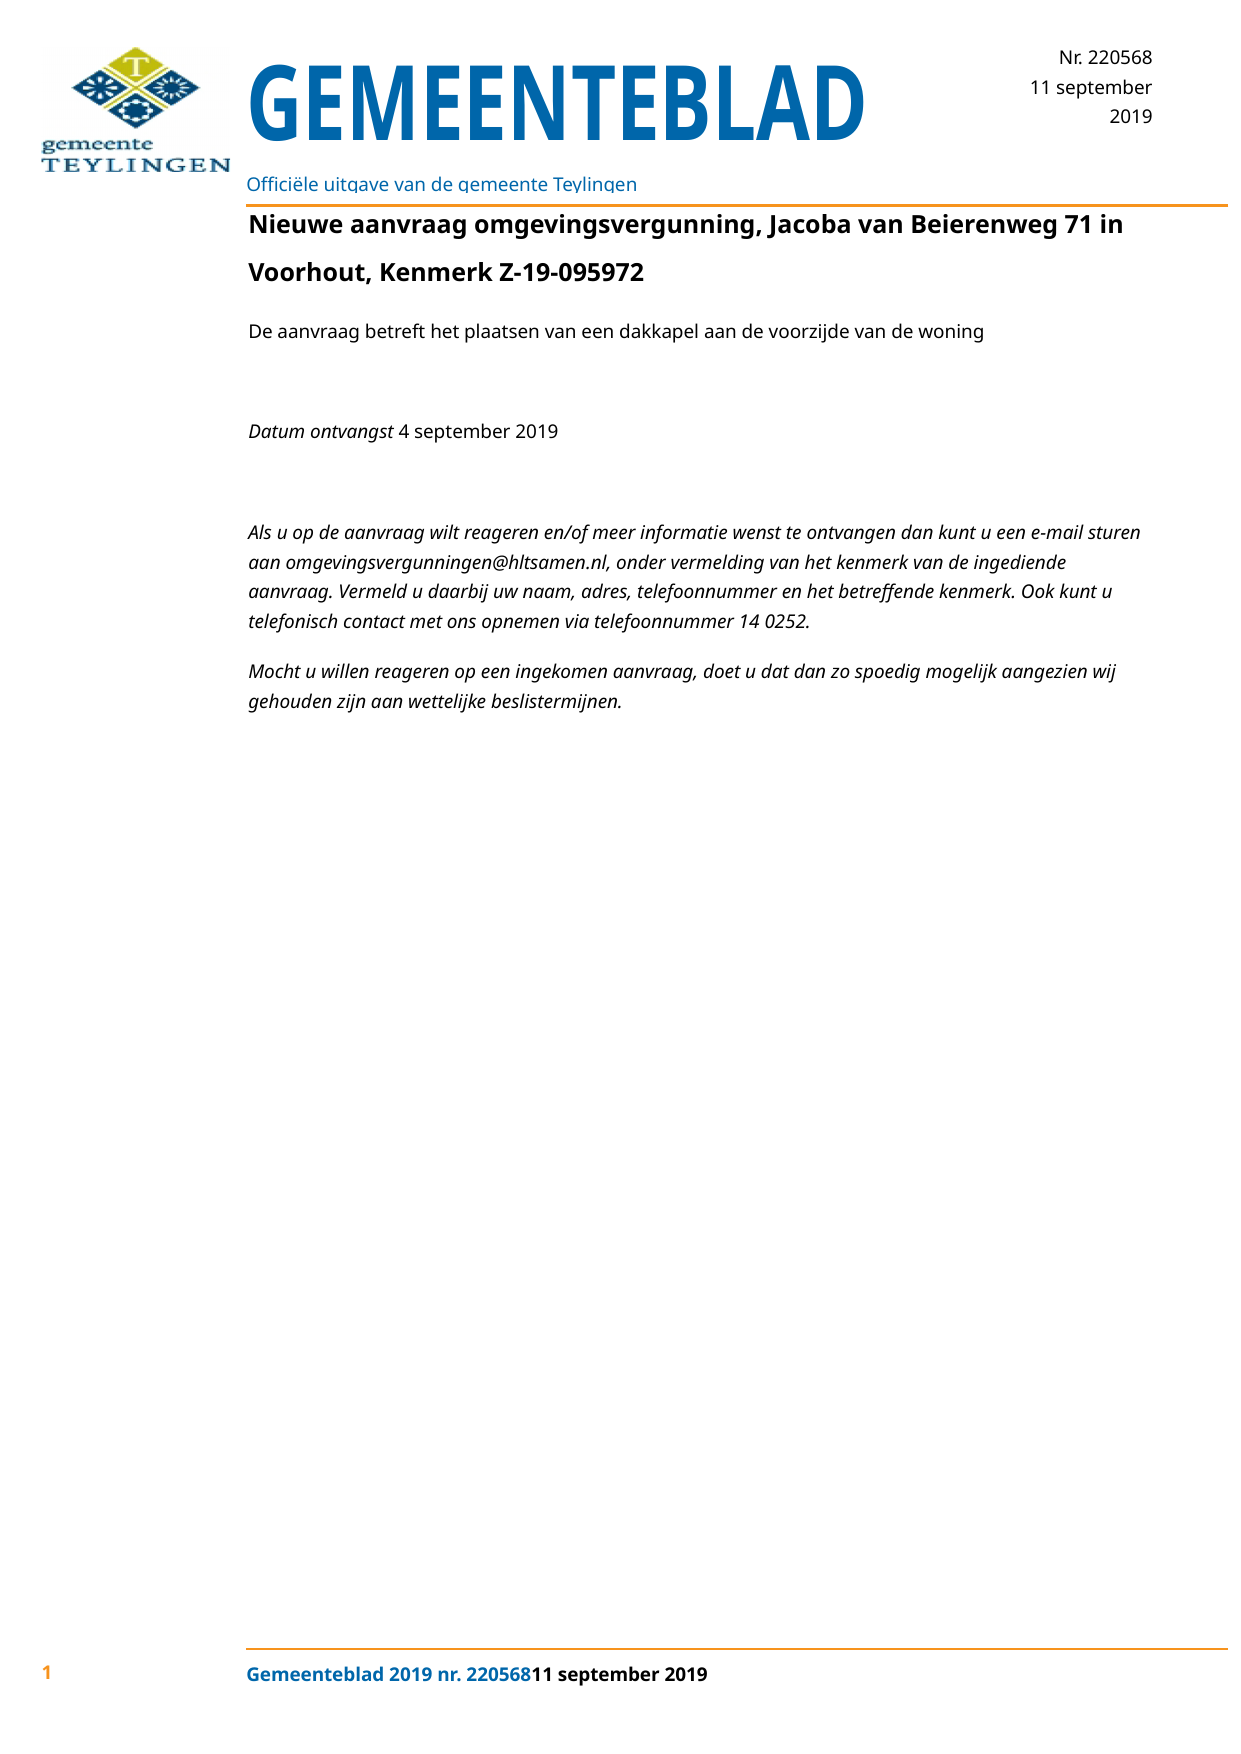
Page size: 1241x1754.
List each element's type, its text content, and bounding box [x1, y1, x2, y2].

text Als u op de aanvraag wilt reageren en/of meer informatie wenst te ontvangen dan kunt u een e-mail sturen aan omgevingsvergunningen@hltsamen.nl, onder vermelding van het kenmerk van de ingediende aanvraag. Vermeld u daarbij uw naam, adres, telefoonnummer en het betreffende kenmerk. Ook kunt u telefonisch contact met ons opnemen via telefoonnummer 14 0252. [248, 519, 1152, 634]
text Nieuwe aanvraag omgevingsvergunning, Jacoba van Beierenweg 71 in Voorhout, Kenmerk Z-19-095972 [248, 207, 1152, 288]
text De aanvraag betreft het plaatsen van een dakkapel aan de voorzijde van de woning [248, 318, 1152, 344]
text Datum ontvangst 4 september 2019 [248, 419, 1152, 444]
text Mocht u willen reageren op een ingekomen aanvraag, doet u dat dan zo spoedig mogelijk aangezien wij gehouden zijn aan wettelijke beslistermijnen. [248, 659, 1152, 714]
picture [41, 47, 231, 172]
